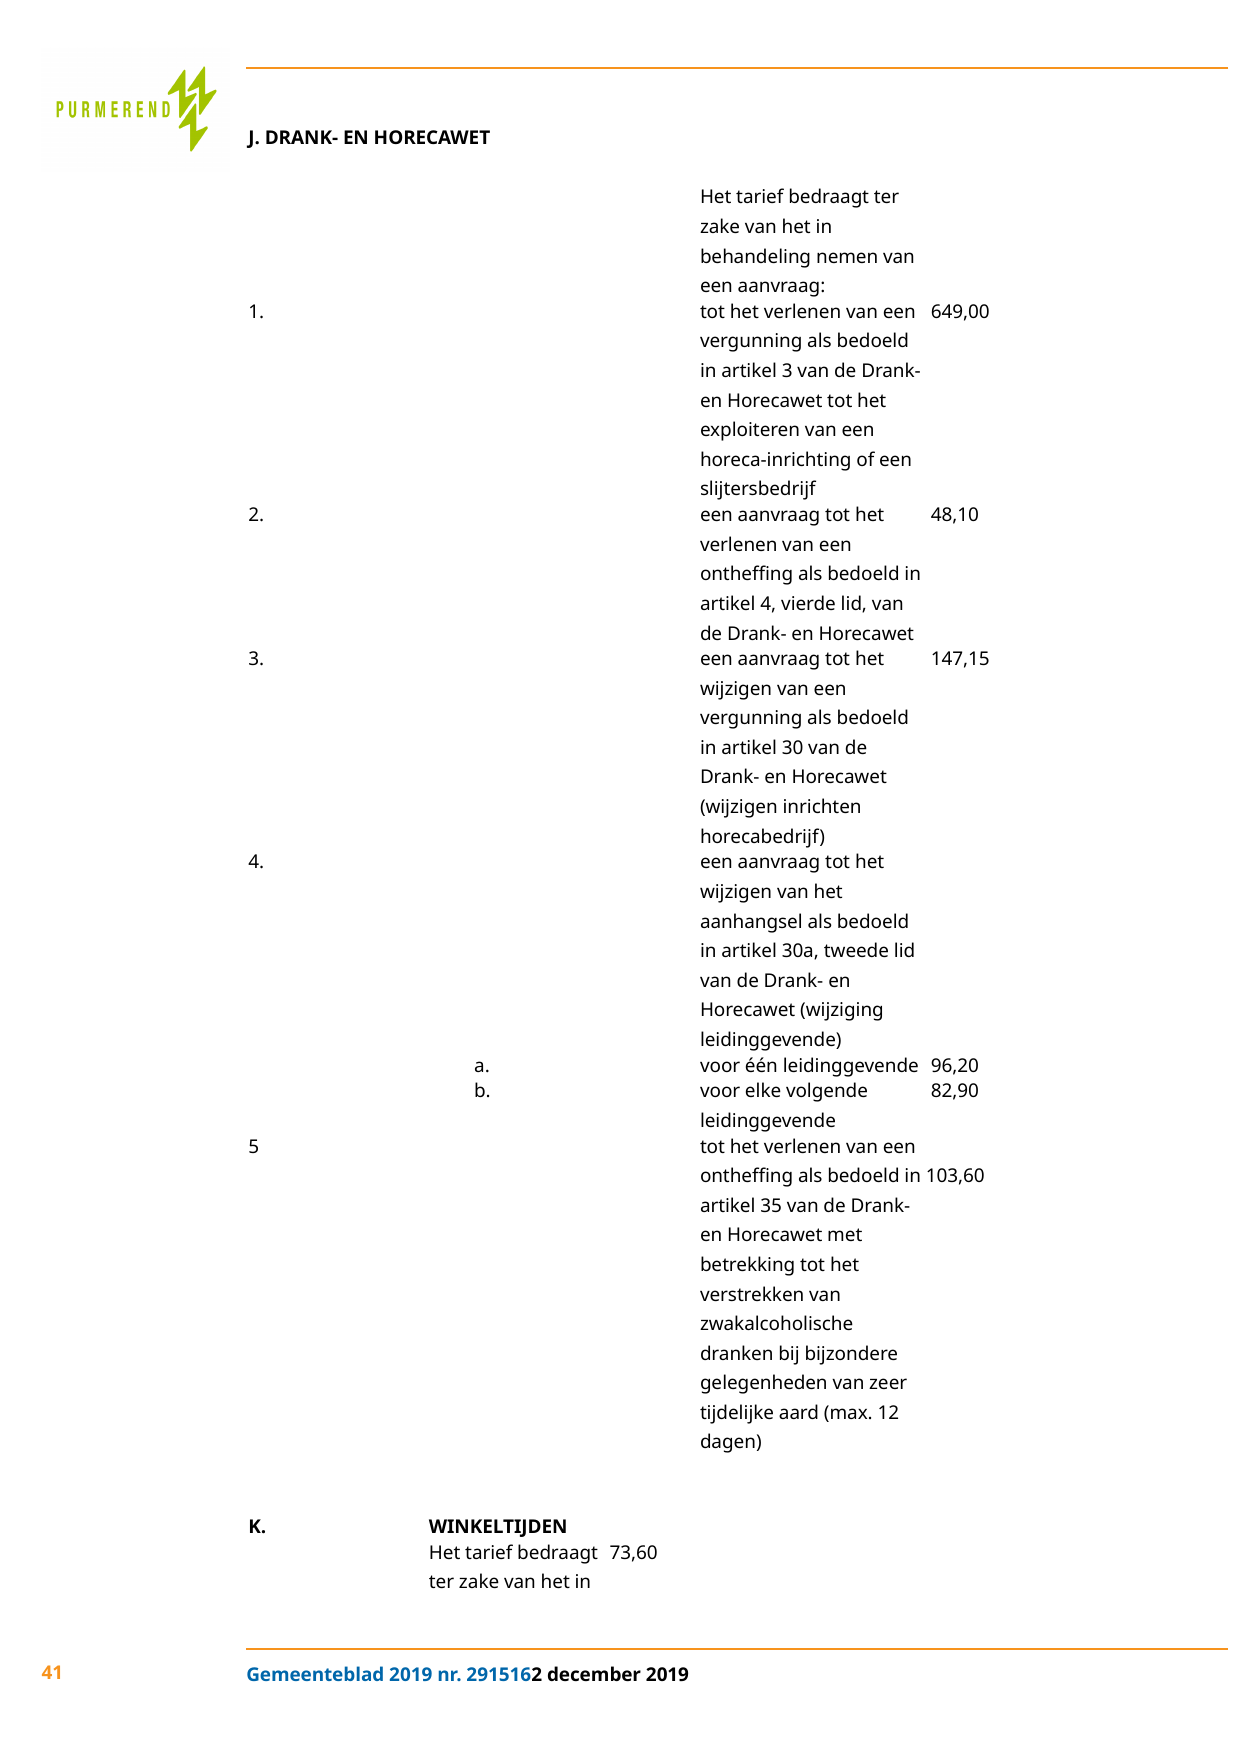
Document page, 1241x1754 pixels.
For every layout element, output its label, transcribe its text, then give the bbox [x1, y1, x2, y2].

picture [41, 47, 231, 172]
table_cell 147,15 [926, 645, 1152, 849]
table_cell voor één leidinggevende [700, 1052, 926, 1078]
table_cell 1. [248, 298, 474, 501]
table_header [248, 184, 474, 298]
table_cell 96,20 [926, 1052, 1152, 1078]
table_cell [926, 1455, 1152, 1480]
table_cell een aanvraag tot het verlenen van een ontheffing als bedoeld in artikel 4, vierde lid, van de Drank- en Horecawet [700, 501, 926, 645]
table_cell 649,00 [926, 298, 1152, 501]
table_cell tot het verlenen van een ontheffing als bedoeld in artikel 35 van de Drank- en Horecawet met betrekking tot het verstrekken van zwakalcoholische dranken bij bijzondere gelegenheden van zeer tijdelijke aard (max. 12 dagen) [700, 1133, 926, 1454]
table_cell [474, 501, 700, 645]
table_cell [926, 849, 1152, 1052]
table_cell [474, 298, 700, 501]
table_cell b. [474, 1078, 700, 1133]
table_header [926, 184, 1152, 298]
table_cell 103,60 [926, 1133, 1152, 1454]
table_cell voor elke volgende leidinggevende [700, 1078, 926, 1133]
text J. DRANK- EN HORECAWET [248, 124, 1152, 150]
table_header K. [248, 1513, 429, 1539]
table_cell een aanvraag tot het wijzigen van het aanhangsel als bedoeld in artikel 30a, tweede lid van de Drank- en Horecawet (wijziging leidinggevende) [700, 849, 926, 1052]
table_cell een aanvraag tot het wijzigen van een vergunning als bedoeld in artikel 30 van de Drank- en Horecawet (wijzigen inrichten horecabedrijf) [700, 645, 926, 849]
table_cell [474, 849, 700, 1052]
table_cell 2. [248, 501, 474, 645]
table_cell a. [474, 1052, 700, 1078]
table_cell 4. [248, 849, 474, 1052]
table_cell 5 [248, 1133, 474, 1454]
table_cell [248, 1052, 474, 1078]
table_cell Het tarief bedraagt ter zake van het in [429, 1539, 609, 1594]
table_cell [474, 1455, 700, 1480]
table_cell [248, 1539, 429, 1594]
table_cell [248, 1078, 474, 1133]
table_cell [248, 1455, 474, 1480]
table_cell [474, 1133, 700, 1454]
table_cell 3. [248, 645, 474, 849]
table_cell 73,60 [609, 1539, 790, 1594]
table_cell 48,10 [926, 501, 1152, 645]
table_cell [474, 645, 700, 849]
table_header WINKELTIJDEN [429, 1513, 609, 1539]
table_header Het tarief bedraagt ter zake van het in behandeling nemen van een aanvraag: [700, 184, 926, 298]
table_header [609, 1513, 790, 1539]
table_cell 82,90 [926, 1078, 1152, 1133]
table_cell tot het verlenen van een vergunning als bedoeld in artikel 3 van de Drank- en Horecawet tot het exploiteren van een horeca-inrichting of een slijtersbedrijf [700, 298, 926, 501]
table_cell [700, 1455, 926, 1480]
table_header [474, 184, 700, 298]
